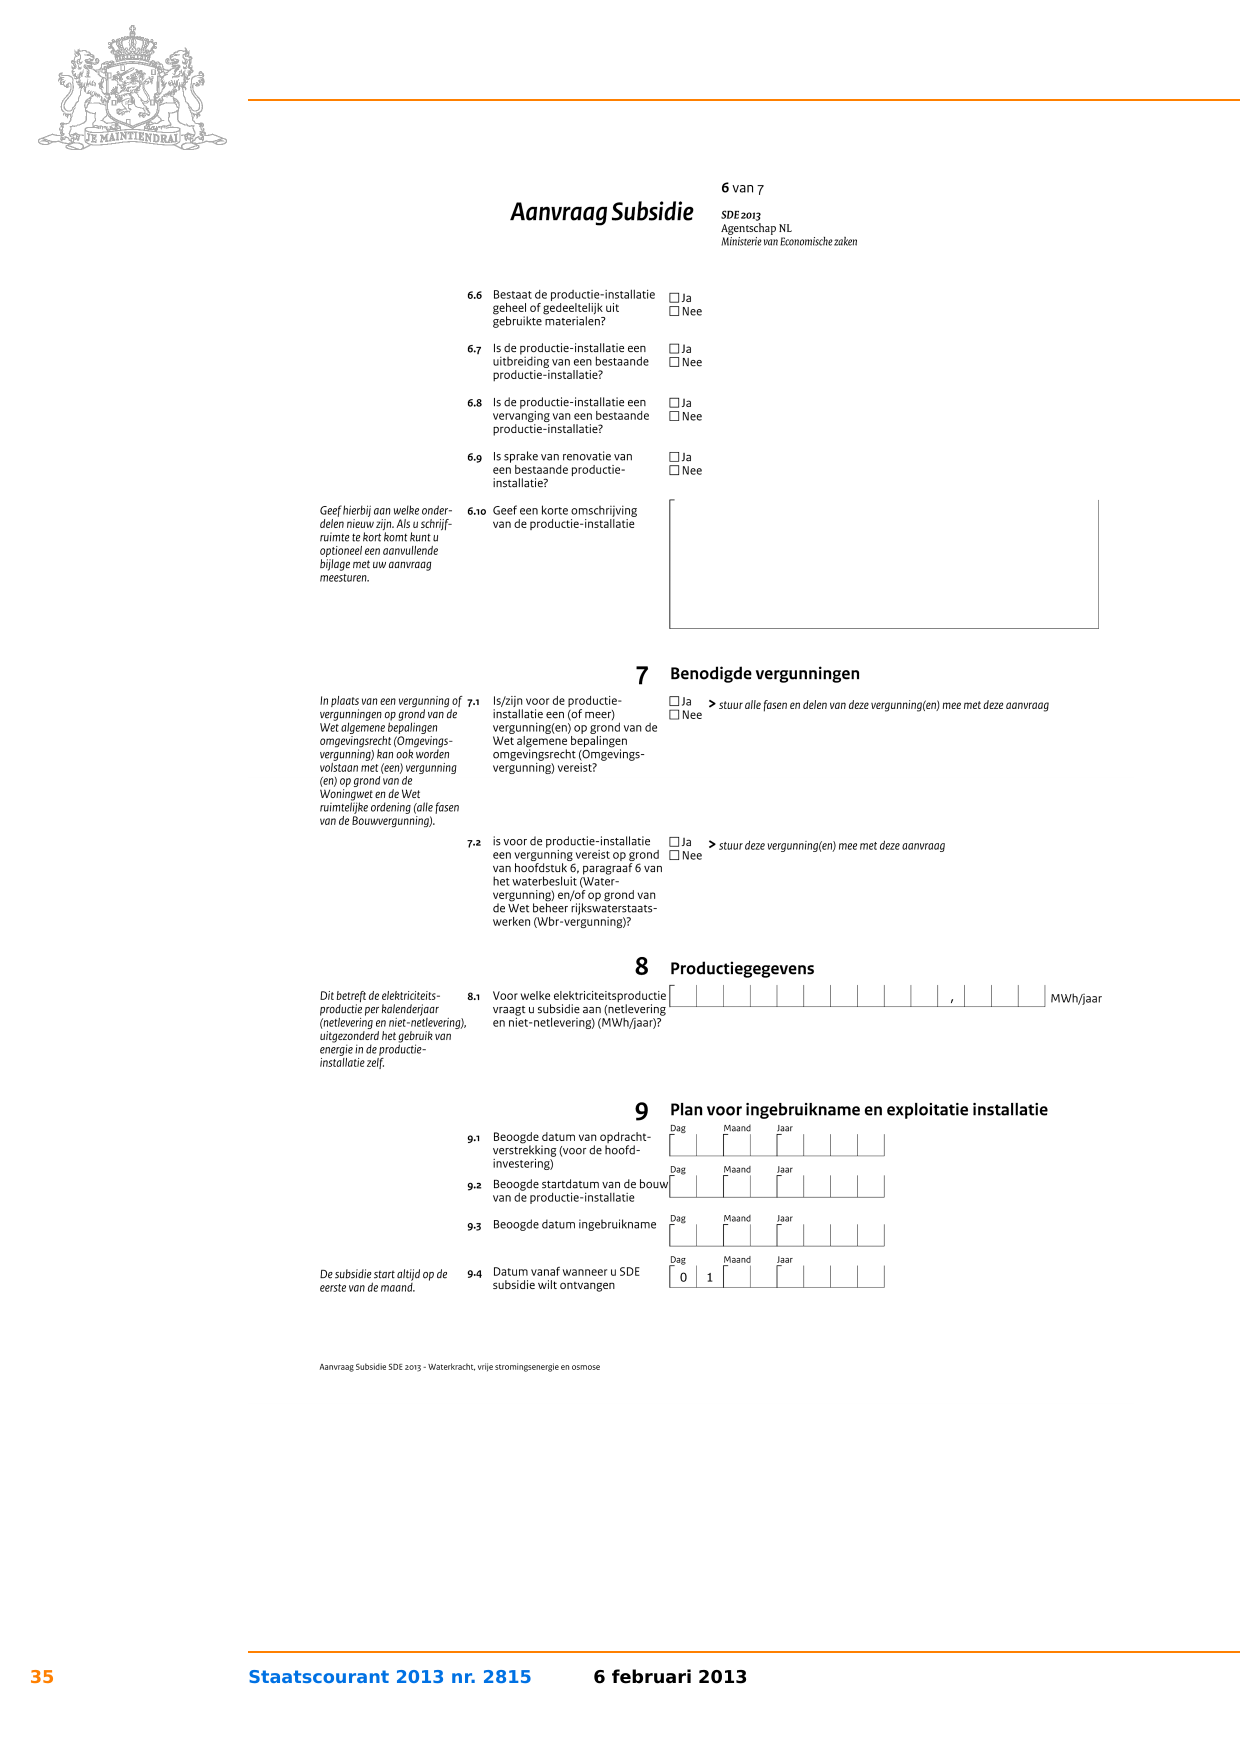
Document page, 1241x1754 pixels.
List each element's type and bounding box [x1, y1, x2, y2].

picture [248, 151, 1134, 1404]
picture [38, 25, 227, 150]
